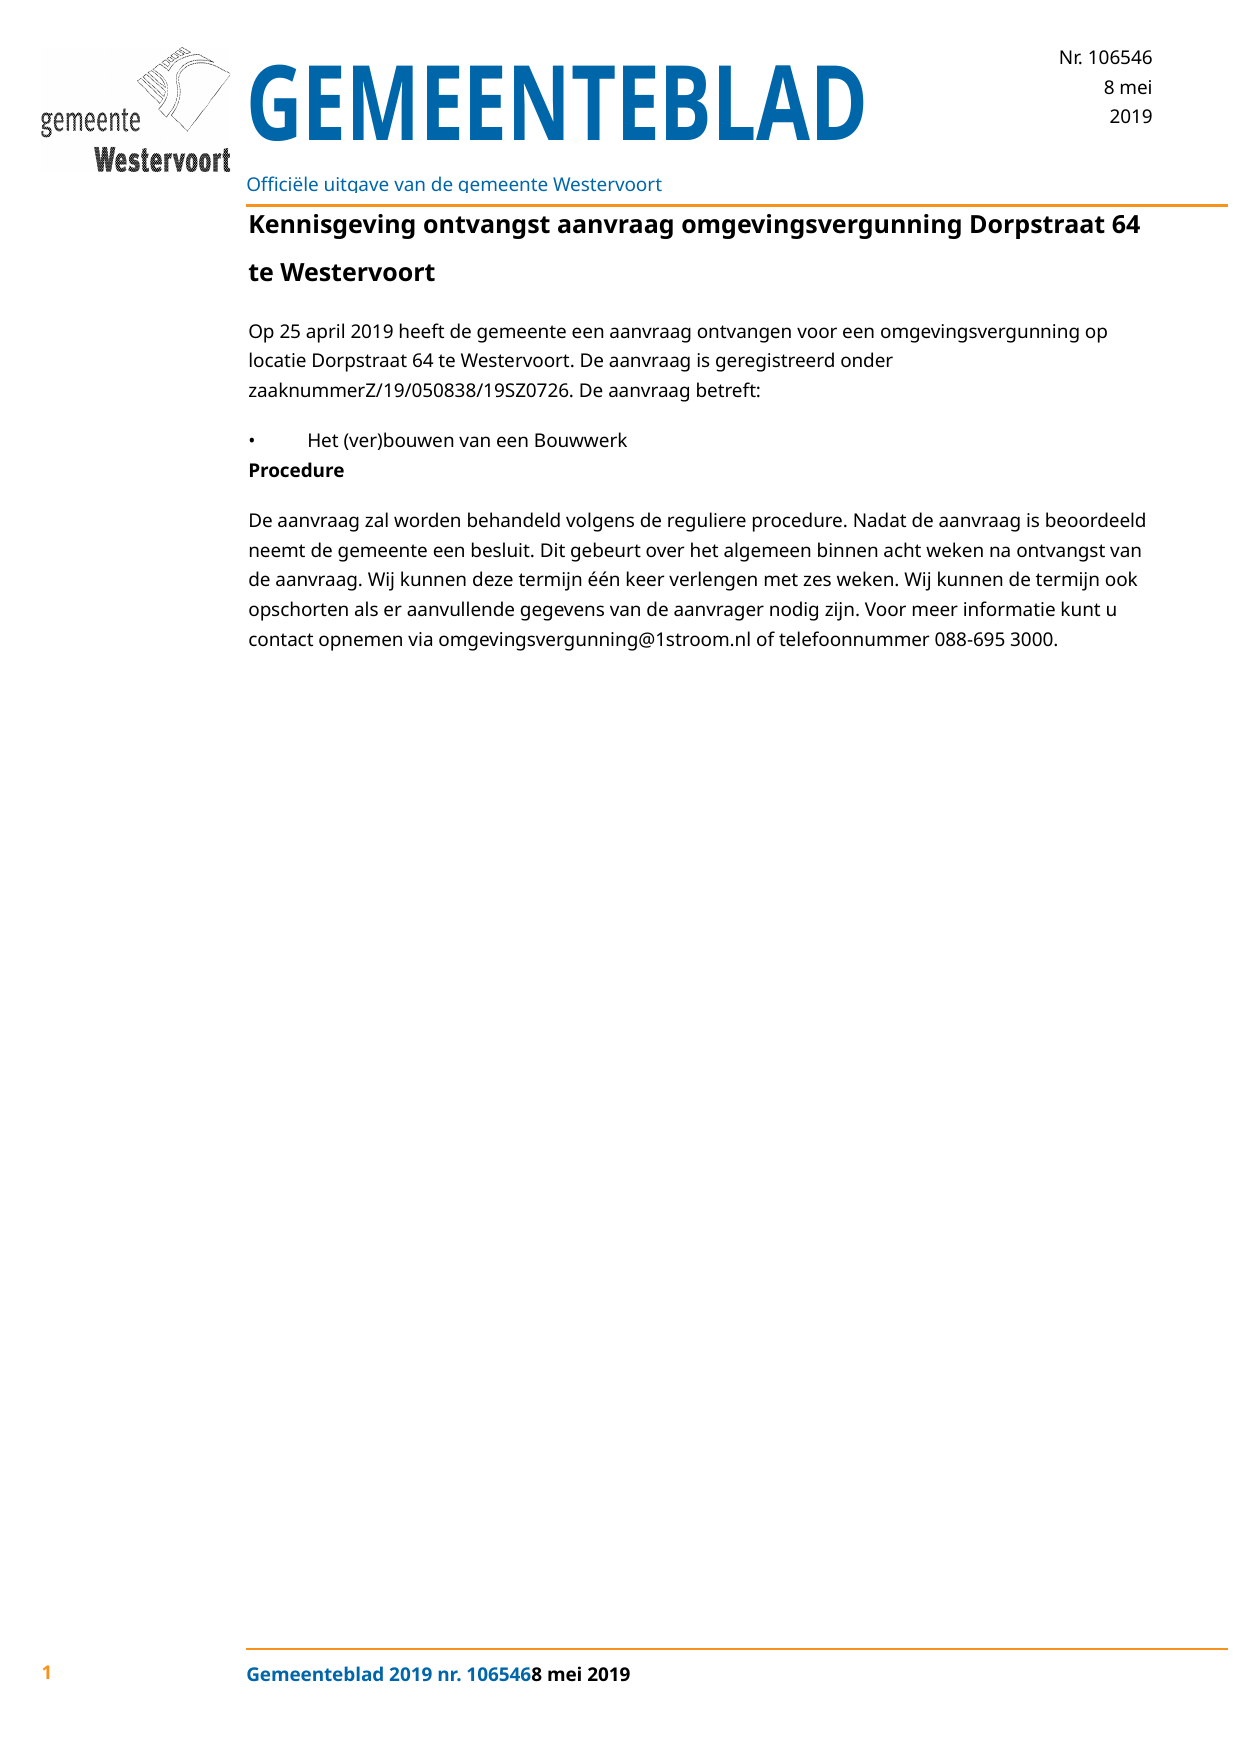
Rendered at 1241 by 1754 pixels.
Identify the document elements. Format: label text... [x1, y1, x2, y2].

text Procedure [248, 457, 1152, 483]
text Op 25 april 2019 heeft de gemeente een aanvraag ontvangen voor een omgevingsvergunning op locatie Dorpstraat 64 te Westervoort. De aanvraag is geregistreerd onder zaaknummerZ/19/050838/19SZ0726. De aanvraag betreft: [248, 318, 1152, 403]
list Het (ver)bouwen van een Bouwwerk [248, 427, 1152, 453]
text Kennisgeving ontvangst aanvraag omgevingsvergunning Dorpstraat 64 te Westervoort [248, 207, 1152, 288]
text De aanvraag zal worden behandeld volgens de reguliere procedure. Nadat de aanvraag is beoordeeld neemt de gemeente een besluit. Dit gebeurt over het algemeen binnen acht weken na ontvangst van de aanvraag. Wij kunnen deze termijn één keer verlengen met zes weken. Wij kunnen de termijn ook opschorten als er aanvullende gegevens van de aanvrager nodig zijn. Voor meer informatie kunt u contact opnemen via omgevingsvergunning@1stroom.nl of telefoonnummer 088-695 3000. [248, 507, 1152, 652]
picture [41, 47, 231, 172]
